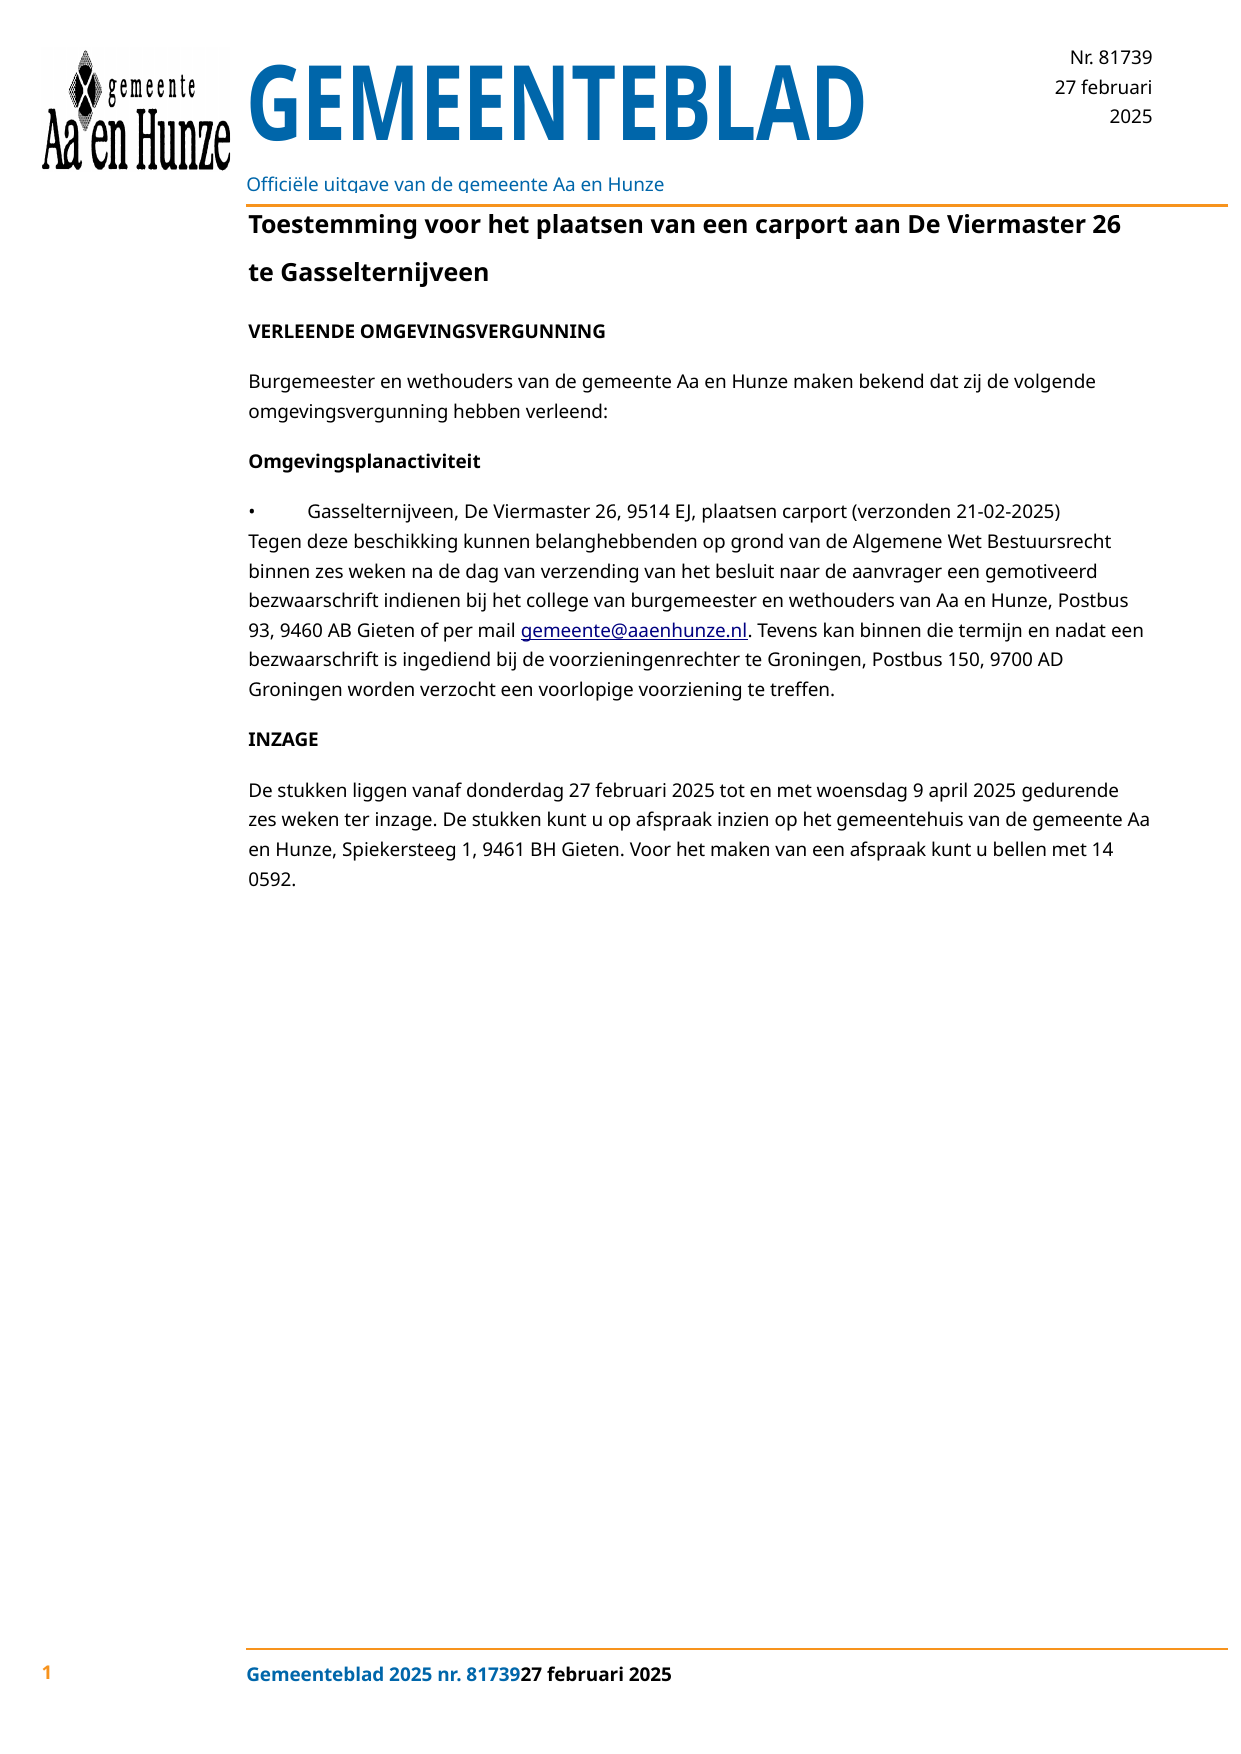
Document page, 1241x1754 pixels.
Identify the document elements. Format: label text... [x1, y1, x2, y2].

text Toestemming voor het plaatsen van een carport aan De Viermaster 26 te Gasselternijveen [248, 207, 1152, 288]
text INZAGE [248, 727, 1152, 752]
text Omgevingsplanactiviteit [248, 448, 1152, 474]
picture [41, 47, 231, 172]
text Burgemeester en wethouders van de gemeente Aa en Hunze maken bekend dat zij de volgende omgevingsvergunning hebben verleend: [248, 368, 1152, 424]
text De stukken liggen vanaf donderdag 27 februari 2025 tot en met woensdag 9 april 2025 gedurende zes weken ter inzage. De stukken kunt u op afspraak inzien op het gemeentehuis van de gemeente Aa en Hunze, Spiekersteeg 1, 9461 BH Gieten. Voor het maken van een afspraak kunt u bellen met 14 0592. [248, 777, 1152, 892]
text VERLEENDE OMGEVINGSVERGUNNING [248, 318, 1152, 344]
list Gasselternijveen, De Viermaster 26, 9514 EJ, plaatsen carport (verzonden 21-02-2025) [248, 499, 1152, 524]
text Tegen deze beschikking kunnen belanghebbenden op grond van de Algemene Wet Bestuursrecht binnen zes weken na de dag van verzending van het besluit naar de aanvrager een gemotiveerd bezwaarschrift indienen bij het college van burgemeester en wethouders van Aa en Hunze, Postbus 93, 9460 AB Gieten of per mail gemeente@aaenhunze.nl. Tevens kan binnen die termijn en nadat een bezwaarschrift is ingediend bij de voorzieningenrechter te Groningen, Postbus 150, 9700 AD Groningen worden verzocht een voorlopige voorziening te treffen. [248, 528, 1152, 702]
